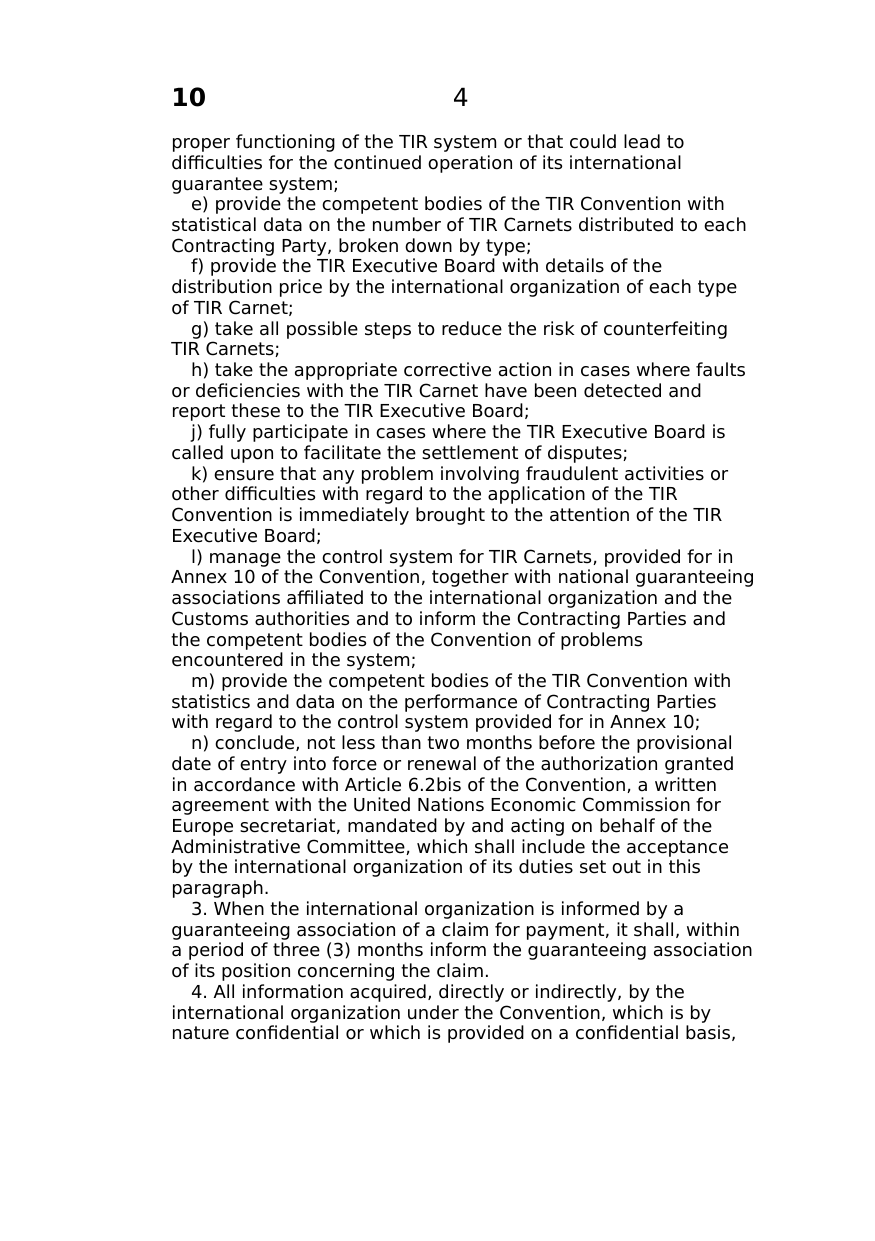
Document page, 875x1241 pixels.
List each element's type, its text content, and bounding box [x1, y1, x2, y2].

text l) manage the control system for TIR Carnets, provided for in Annex 10 of the Convention, together with national guaranteeing associations affiliated to the international organization and the Customs authorities and to inform the Contracting Parties and the competent bodies of the Convention of problems encountered in the system; [171, 546, 756, 671]
text 3. When the international organization is informed by a guaranteeing association of a claim for payment, it shall, within a period of three (3) months inform the guaranteeing association of its position concerning the claim. [171, 899, 756, 982]
text g) take all possible steps to reduce the risk of counterfeiting TIR Carnets; [171, 318, 756, 360]
text f) provide the TIR Executive Board with details of the distribution price by the international organization of each type of TIR Carnet; [171, 256, 756, 318]
text proper functioning of the TIR system or that could lead to difficulties for the continued operation of its international guarantee system; [171, 132, 756, 194]
text k) ensure that any problem involving fraudulent activities or other difficulties with regard to the application of the TIR Convention is immediately brought to the attention of the TIR Executive Board; [171, 463, 756, 546]
text j) fully participate in cases where the TIR Executive Board is called upon to facilitate the settlement of disputes; [171, 422, 756, 463]
text e) provide the competent bodies of the TIR Convention with statistical data on the number of TIR Carnets distributed to each Contracting Party, broken down by type; [171, 194, 756, 256]
text m) provide the competent bodies of the TIR Convention with statistics and data on the performance of Contracting Parties with regard to the control system provided for in Annex 10; [171, 671, 756, 733]
text 4. All information acquired, directly or indirectly, by the international organization under the Convention, which is by nature confidential or which is provided on a confidential basis, [171, 982, 756, 1044]
text n) conclude, not less than two months before the provisional date of entry into force or renewal of the authorization granted in accordance with Article 6.2bis of the Convention, a written agreement with the United Nations Economic Commission for Europe secretariat, mandated by and acting on behalf of the Administrative Committee, which shall include the acceptance by the international organization of its duties set out in this paragraph. [171, 733, 756, 899]
text h) take the appropriate corrective action in cases where faults or deficiencies with the TIR Carnet have been detected and report these to the TIR Executive Board; [171, 360, 756, 422]
